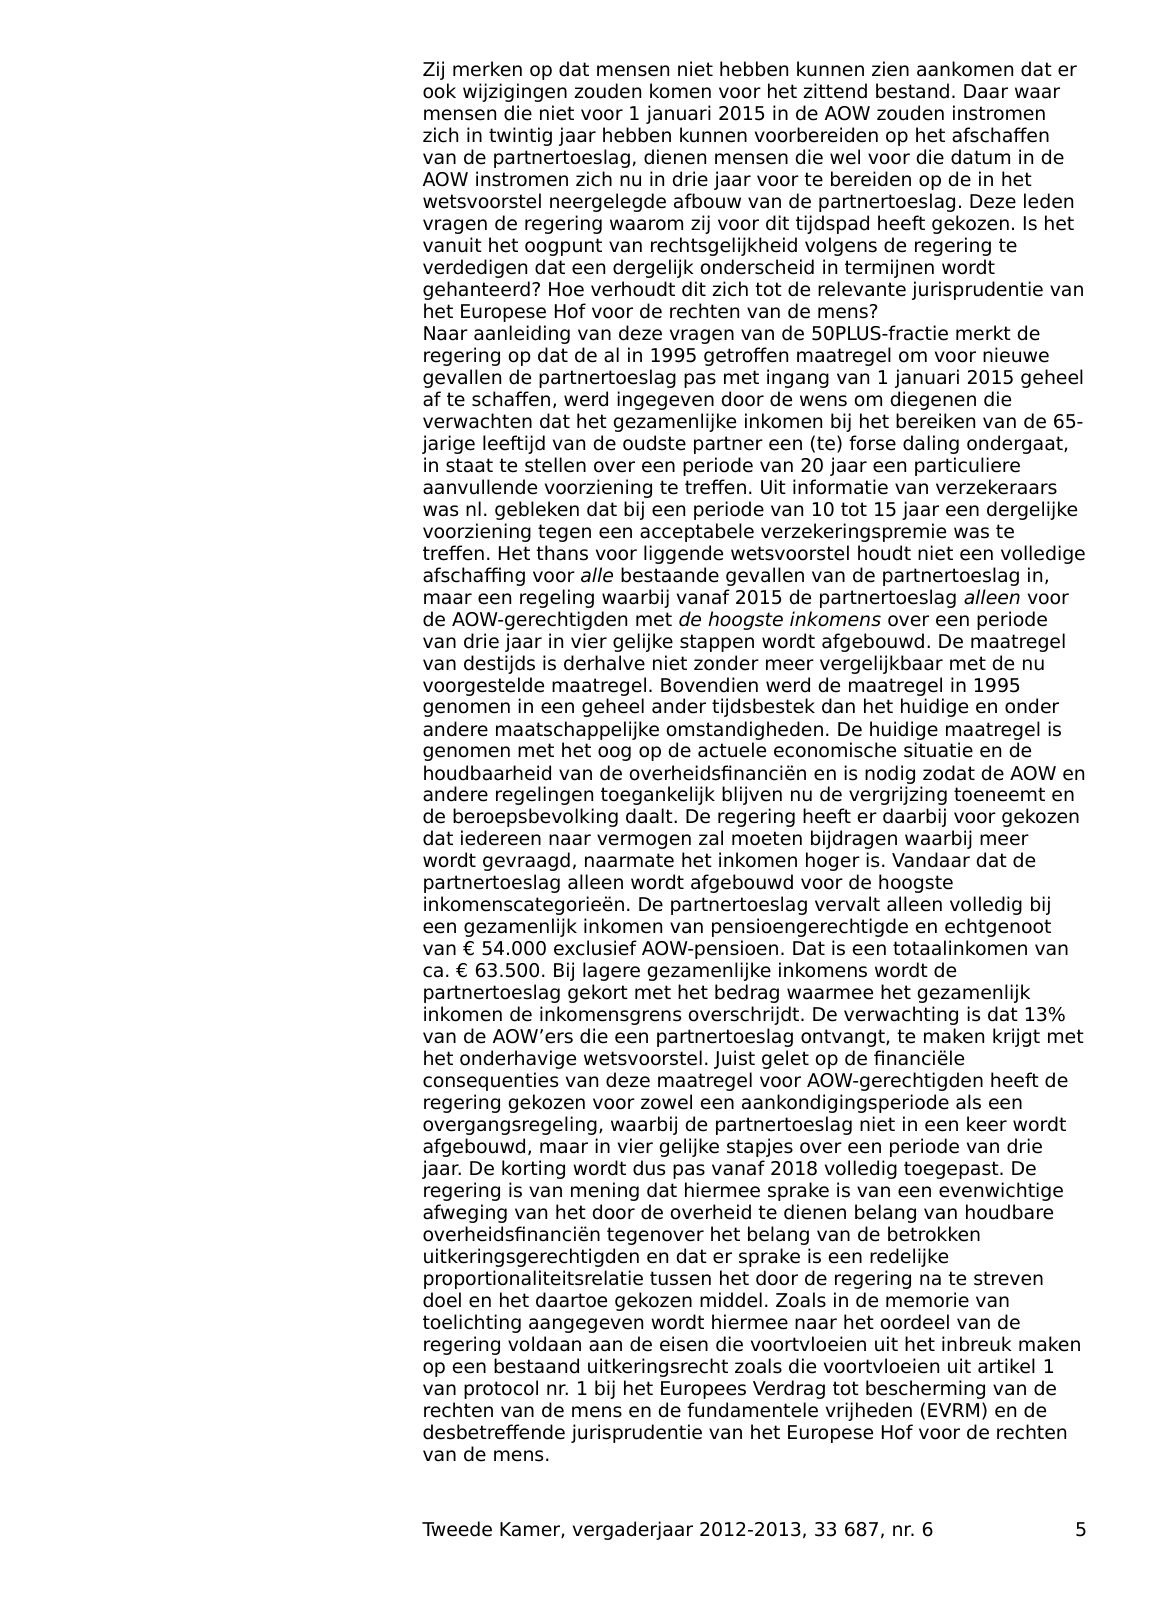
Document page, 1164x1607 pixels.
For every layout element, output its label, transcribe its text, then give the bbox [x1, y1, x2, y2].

text Naar aanleiding van deze vragen van de 50PLUS-fractie merkt de regering op dat de al in 1995 getroffen maatregel om voor nieuwe gevallen de partnertoeslag pas met ingang van 1 januari 2015 geheel af te schaffen, werd ingegeven door de wens om diegenen die verwachten dat het gezamenlijke inkomen bij het bereiken van de 65-jarige leeftijd van de oudste partner een (te) forse daling ondergaat, in staat te stellen over een periode van 20 jaar een particuliere aanvullende voorziening te treffen. Uit informatie van verzekeraars was nl. gebleken dat bij een periode van 10 tot 15 jaar een dergelijke voorziening tegen een acceptabele verzekeringspremie was te treffen. Het thans voor liggende wetsvoorstel houdt niet een volledige afschaffing voor alle bestaande gevallen van de partnertoeslag in, maar een regeling waarbij vanaf 2015 de partnertoeslag alleen voor de AOW-gerechtigden met de hoogste inkomens over een periode van drie jaar in vier gelijke stappen wordt afgebouwd. De maatregel van destijds is derhalve niet zonder meer vergelijkbaar met de nu voorgestelde maatregel. Bovendien werd de maatregel in 1995 genomen in een geheel ander tijdsbestek dan het huidige en onder andere maatschappelijke omstandigheden. De huidige maatregel is genomen met het oog op de actuele economische situatie en de houdbaarheid van de overheidsfinanciën en is nodig zodat de AOW en andere regelingen toegankelijk blijven nu de vergrijzing toeneemt en de beroepsbevolking daalt. De regering heeft er daarbij voor gekozen dat iedereen naar vermogen zal moeten bijdragen waarbij meer wordt gevraagd, naarmate het inkomen hoger is. Vandaar dat de partnertoeslag alleen wordt afgebouwd voor de hoogste inkomenscategorieën. De partnertoeslag vervalt alleen volledig bij een gezamenlijk inkomen van pensioengerechtigde en echtgenoot van € 54.000 exclusief AOW-pensioen. Dat is een totaalinkomen van ca. € 63.500. Bij lagere gezamenlijke inkomens wordt de partnertoeslag gekort met het bedrag waarmee het gezamenlijk inkomen de inkomensgrens overschrijdt. De verwachting is dat 13% van de AOW’ers die een partnertoeslag ontvangt, te maken krijgt met het onderhavige wetsvoorstel. Juist gelet op de financiële consequenties van deze maatregel voor AOW-gerechtigden heeft de regering gekozen voor zowel een aankondigingsperiode als een overgangsregeling, waarbij de partnertoeslag niet in een keer wordt afgebouwd, maar in vier gelijke stapjes over een periode van drie jaar. De korting wordt dus pas vanaf 2018 volledig toegepast. De regering is van mening dat hiermee sprake is van een evenwichtige afweging van het door de overheid te dienen belang van houdbare overheidsfinanciën tegenover het belang van de betrokken uitkeringsgerechtigden en dat er sprake is een redelijke proportionaliteitsrelatie tussen het door de regering na te streven doel en het daartoe gekozen middel. Zoals in de memorie van toelichting aangegeven wordt hiermee naar het oordeel van de regering voldaan aan de eisen die voortvloeien uit het inbreuk maken op een bestaand uitkeringsrecht zoals die voortvloeien uit artikel 1 van protocol nr. 1 bij het Europees Verdrag tot bescherming van de rechten van de mens en de fundamentele vrijheden (EVRM) en de desbetreffende jurisprudentie van het Europese Hof voor de rechten van de mens. [422, 323, 1087, 1466]
text Zij merken op dat mensen niet hebben kunnen zien aankomen dat er ook wijzigingen zouden komen voor het zittend bestand. Daar waar mensen die niet voor 1 januari 2015 in de AOW zouden instromen zich in twintig jaar hebben kunnen voorbereiden op het afschaffen van de partnertoeslag, dienen mensen die wel voor die datum in de AOW instromen zich nu in drie jaar voor te bereiden op de in het wetsvoorstel neergelegde afbouw van de partnertoeslag. Deze leden vragen de regering waarom zij voor dit tijdspad heeft gekozen. Is het vanuit het oogpunt van rechtsgelijkheid volgens de regering te verdedigen dat een dergelijk onderscheid in termijnen wordt gehanteerd? Hoe verhoudt dit zich tot de relevante jurisprudentie van het Europese Hof voor de rechten van de mens? [422, 59, 1087, 323]
